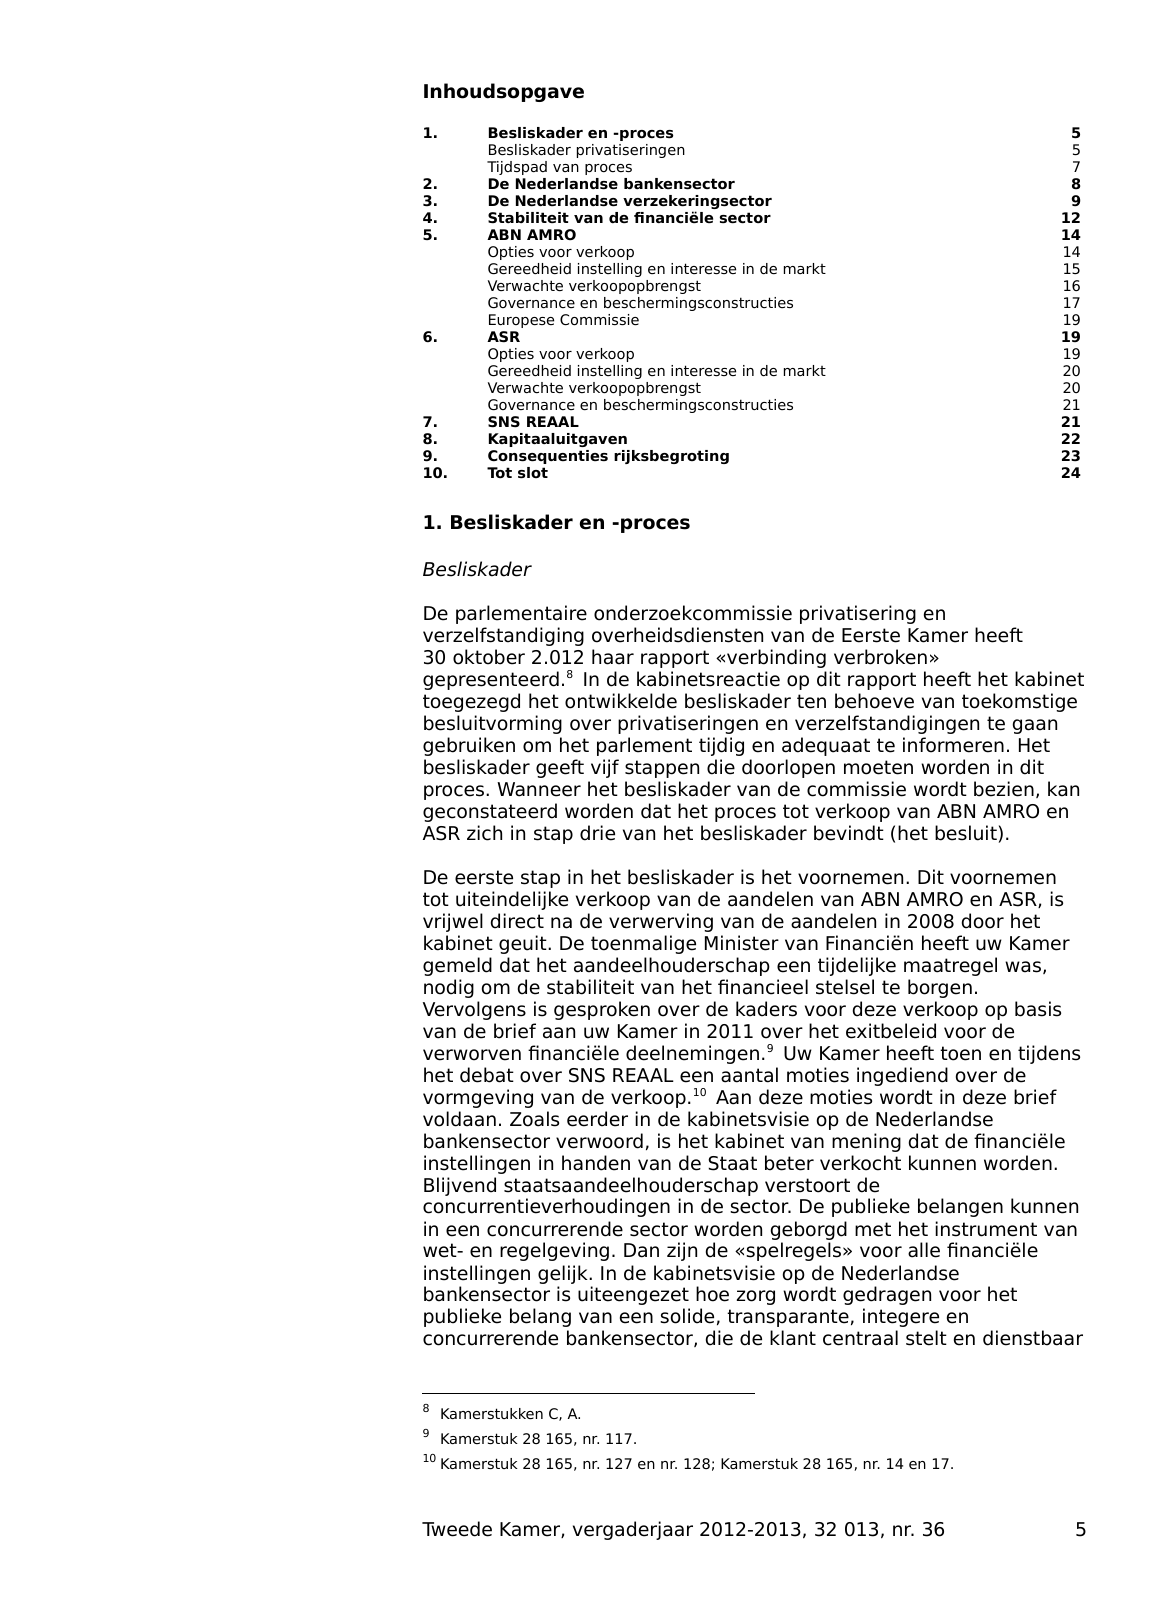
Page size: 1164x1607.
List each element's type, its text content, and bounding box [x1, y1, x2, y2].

table_cell 20 [1013, 380, 1087, 397]
table_cell [422, 346, 481, 363]
table_cell 23 [1013, 448, 1087, 465]
table_cell 17 [1013, 295, 1087, 312]
table_cell Tijdspad van proces [481, 159, 1013, 176]
table_cell De Nederlandse bankensector [481, 176, 1013, 193]
table_cell [422, 278, 481, 295]
table_cell [422, 380, 481, 397]
text Kamerstukken C, A. [422, 1402, 1087, 1424]
table_cell ABN AMRO [481, 227, 1013, 244]
table_cell Consequenties rijksbegroting [481, 448, 1013, 465]
table_cell Opties voor verkoop [481, 346, 1013, 363]
table_cell Europese Commissie [481, 312, 1013, 329]
table_cell 14 [1013, 227, 1087, 244]
table_cell [422, 312, 481, 329]
text Kamerstuk 28 165, nr. 117. [422, 1427, 1087, 1449]
table_cell 19 [1013, 329, 1087, 346]
table_cell [422, 363, 481, 380]
text De eerste stap in het besliskader is het voornemen. Dit voornemen tot uiteindelijke verkoop van de aandelen van ABN AMRO en ASR, is vrijwel direct na de verwerving van de aandelen in 2008 door het kabinet geuit. De toenmalige Minister van Financiën heeft uw Kamer gemeld dat het aandeelhouderschap een tijdelijke maatregel was, nodig om de stabiliteit van het financieel stelsel te borgen. Vervolgens is gesproken over de kaders voor deze verkoop op basis van de brief aan uw Kamer in 2011 over het exitbeleid voor de verworven financiële deelnemingen. Uw Kamer heeft toen en tijdens het debat over SNS REAAL een aantal moties ingediend over de vormgeving van de verkoop. Aan deze moties wordt in deze brief voldaan. Zoals eerder in de kabinetsvisie op de Nederlandse bankensector verwoord, is het kabinet van mening dat de financiële instellingen in handen van de Staat beter verkocht kunnen worden. Blijvend staatsaandeelhouderschap verstoort de concurrentieverhoudingen in de sector. De publieke belangen kunnen in een concurrerende sector worden geborgd met het instrument van wet- en regelgeving. Dan zijn de «spelregels» voor alle financiële instellingen gelijk. In de kabinetsvisie op de Nederlandse bankensector is uiteengezet hoe zorg wordt gedragen voor het publieke belang van een solide, transparante, integere en concurrerende bankensector, die de klant centraal stelt en dienstbaar [422, 867, 1087, 1350]
table_cell [422, 142, 481, 159]
table_cell 19 [1013, 346, 1087, 363]
table_cell 9. [422, 448, 481, 465]
table_cell Stabiliteit van de financiële sector [481, 210, 1013, 227]
table_cell Verwachte verkoopopbrengst [481, 380, 1013, 397]
table_cell Governance en beschermingsconstructies [481, 295, 1013, 312]
table_header 5 [1013, 125, 1087, 142]
table_cell 7 [1013, 159, 1087, 176]
table_cell 6. [422, 329, 481, 346]
table_cell 20 [1013, 363, 1087, 380]
table_cell 22 [1013, 431, 1087, 448]
table_cell 5. [422, 227, 481, 244]
table_cell 8 [1013, 176, 1087, 193]
table_cell Verwachte verkoopopbrengst [481, 278, 1013, 295]
table_cell 9 [1013, 193, 1087, 210]
subtitle Besliskader [422, 559, 1087, 581]
table_cell 5 [1013, 142, 1087, 159]
table_cell Kapitaaluitgaven [481, 431, 1013, 448]
subtitle Inhoudsopgave [422, 81, 1087, 103]
table_cell 24 [1013, 465, 1087, 482]
table_header 1. [422, 125, 481, 142]
table_cell Opties voor verkoop [481, 244, 1013, 261]
table_cell Besliskader privatiseringen [481, 142, 1013, 159]
table_cell [422, 159, 481, 176]
table_cell [422, 397, 481, 414]
table_cell 16 [1013, 278, 1087, 295]
table_cell Governance en beschermingsconstructies [481, 397, 1013, 414]
table_cell 14 [1013, 244, 1087, 261]
table_cell 3. [422, 193, 481, 210]
table_cell 8. [422, 431, 481, 448]
table_cell ASR [481, 329, 1013, 346]
table_cell 4. [422, 210, 481, 227]
table_cell [422, 261, 481, 278]
table_cell 21 [1013, 397, 1087, 414]
table_cell SNS REAAL [481, 414, 1013, 431]
table_cell 19 [1013, 312, 1087, 329]
table_cell Gereedheid instelling en interesse in de markt [481, 261, 1013, 278]
text De parlementaire onderzoekcommissie privatisering en verzelfstandiging overheidsdiensten van de Eerste Kamer heeft 30 oktober 2.012 haar rapport «verbinding verbroken» gepresenteerd. In de kabinetsreactie op dit rapport heeft het kabinet toegezegd het ontwikkelde besliskader ten behoeve van toekomstige besluitvorming over privatiseringen en verzelfstandigingen te gaan gebruiken om het parlement tijdig en adequaat te informeren. Het besliskader geeft vijf stappen die doorlopen moeten worden in dit proces. Wanneer het besliskader van de commissie wordt bezien, kan geconstateerd worden dat het proces tot verkoop van ABN AMRO en ASR zich in stap drie van het besliskader bevindt (het besluit). [422, 603, 1087, 844]
table_cell 15 [1013, 261, 1087, 278]
text Kamerstuk 28 165, nr. 127 en nr. 128; Kamerstuk 28 165, nr. 14 en 17. [422, 1452, 1087, 1474]
table_cell [422, 295, 481, 312]
table_header Besliskader en -proces [481, 125, 1013, 142]
table_cell Gereedheid instelling en interesse in de markt [481, 363, 1013, 380]
table_cell 12 [1013, 210, 1087, 227]
table_cell Tot slot [481, 465, 1013, 482]
table_cell 7. [422, 414, 481, 431]
table_cell 21 [1013, 414, 1087, 431]
table_cell [422, 244, 481, 261]
subtitle 1. Besliskader en -proces [422, 512, 1087, 534]
table_cell 2. [422, 176, 481, 193]
table_cell De Nederlandse verzekeringsector [481, 193, 1013, 210]
table_cell 10. [422, 465, 481, 482]
